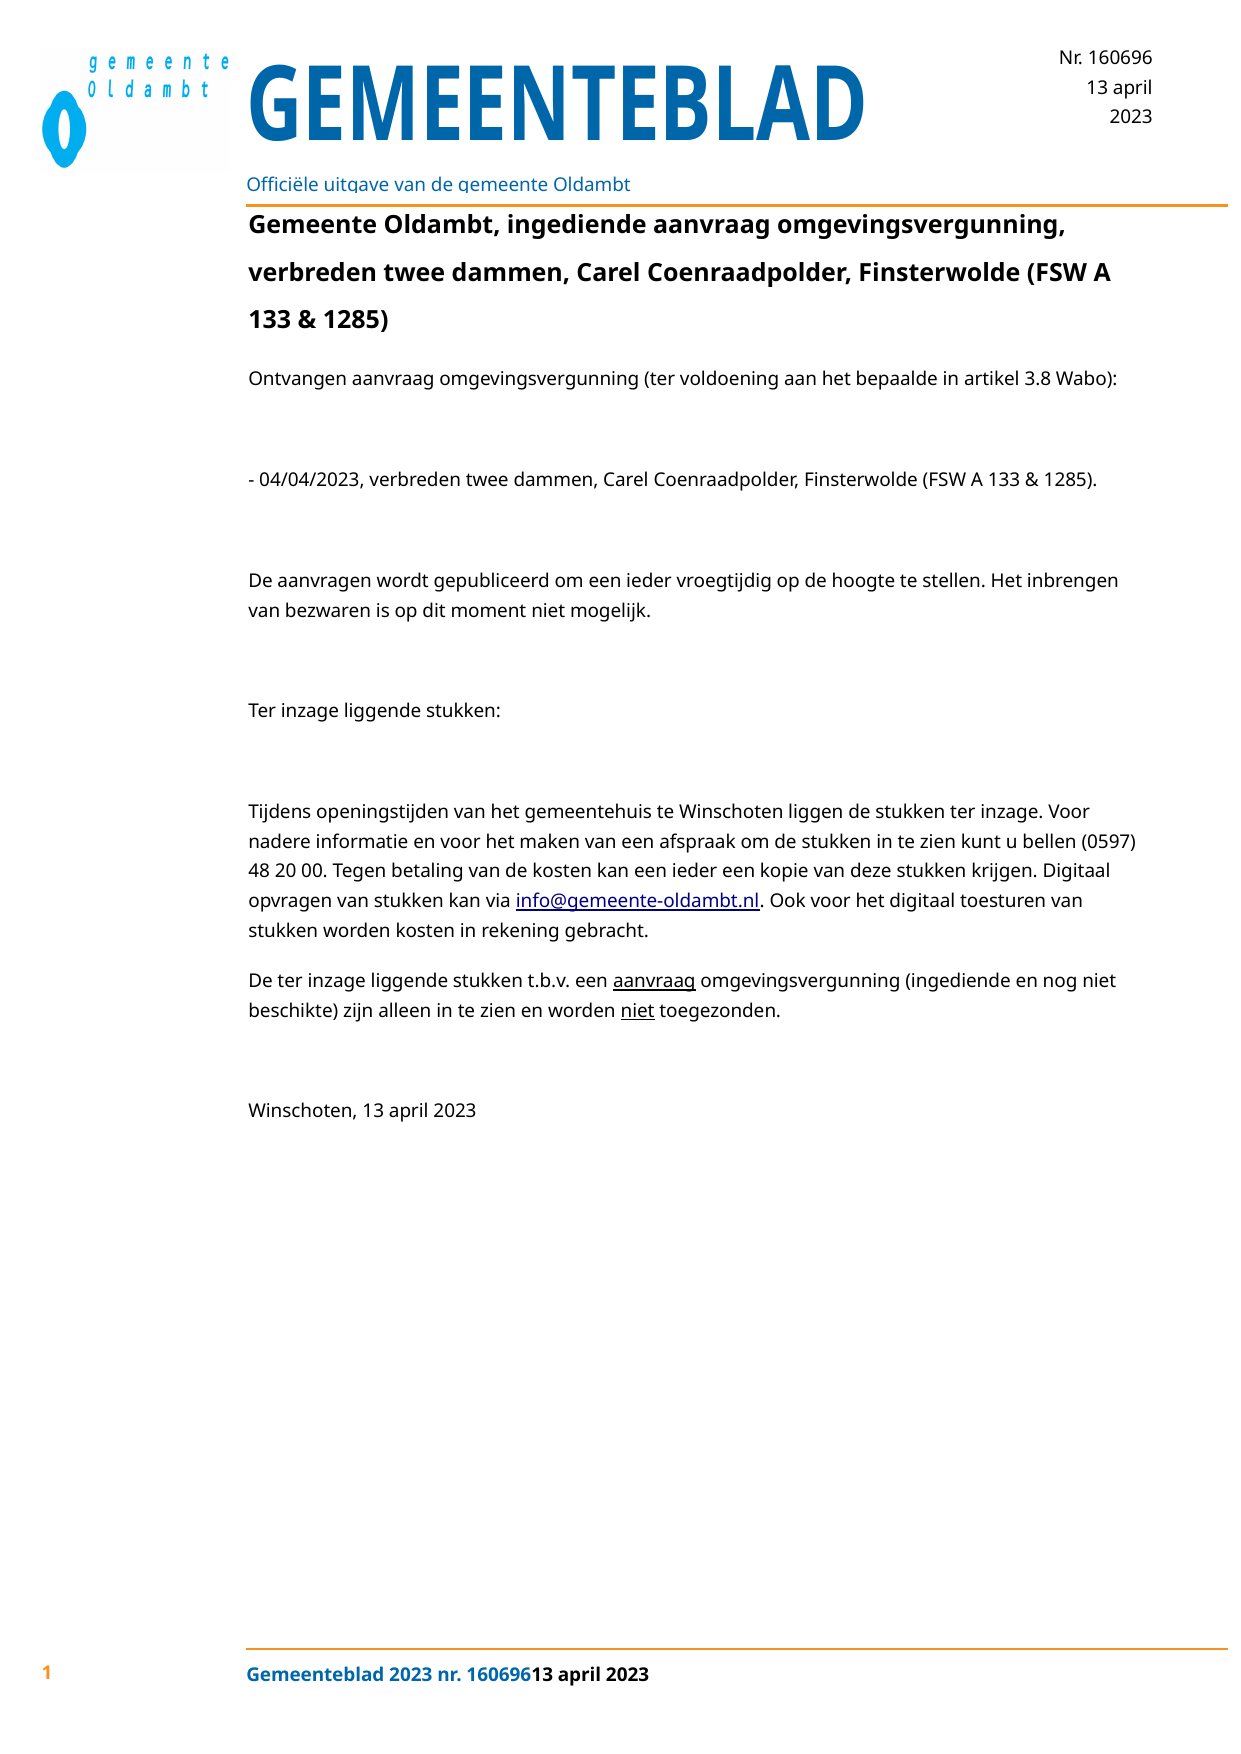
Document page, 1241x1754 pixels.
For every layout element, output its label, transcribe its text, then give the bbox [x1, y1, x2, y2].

text Ter inzage liggende stukken: [248, 698, 1152, 723]
picture [41, 47, 231, 172]
text Gemeente Oldambt, ingediende aanvraag omgevingsvergunning, verbreden twee dammen, Carel Coenraadpolder, Finsterwolde (FSW A 133 & 1285) [248, 207, 1152, 336]
text Tijdens openingstijden van het gemeentehuis te Winschoten liggen de stukken ter inzage. Voor nadere informatie en voor het maken van een afspraak om de stukken in te zien kunt u bellen (0597) 48 20 00. Tegen betaling van de kosten kan een ieder een kopie van deze stukken krijgen. Digitaal opvragen van stukken kan via info@gemeente-oldambt.nl. Ook voor het digitaal toesturen van stukken worden kosten in rekening gebracht. [248, 798, 1152, 942]
text - 04/04/2023, verbreden twee dammen, Carel Coenraadpolder, Finsterwolde (FSW A 133 & 1285). [248, 466, 1152, 492]
text Winschoten, 13 april 2023 [248, 1098, 1152, 1123]
text De ter inzage liggende stukken t.b.v. een aanvraag omgevingsvergunning (ingediende en nog niet beschikte) zijn alleen in te zien en worden niet toegezonden. [248, 967, 1152, 1022]
text De aanvragen wordt gepubliceerd om een ieder vroegtijdig op de hoogte te stellen. Het inbrengen van bezwaren is op dit moment niet mogelijk. [248, 567, 1152, 622]
text Ontvangen aanvraag omgevingsvergunning (ter voldoening aan het bepaalde in artikel 3.8 Wabo): [248, 366, 1152, 391]
